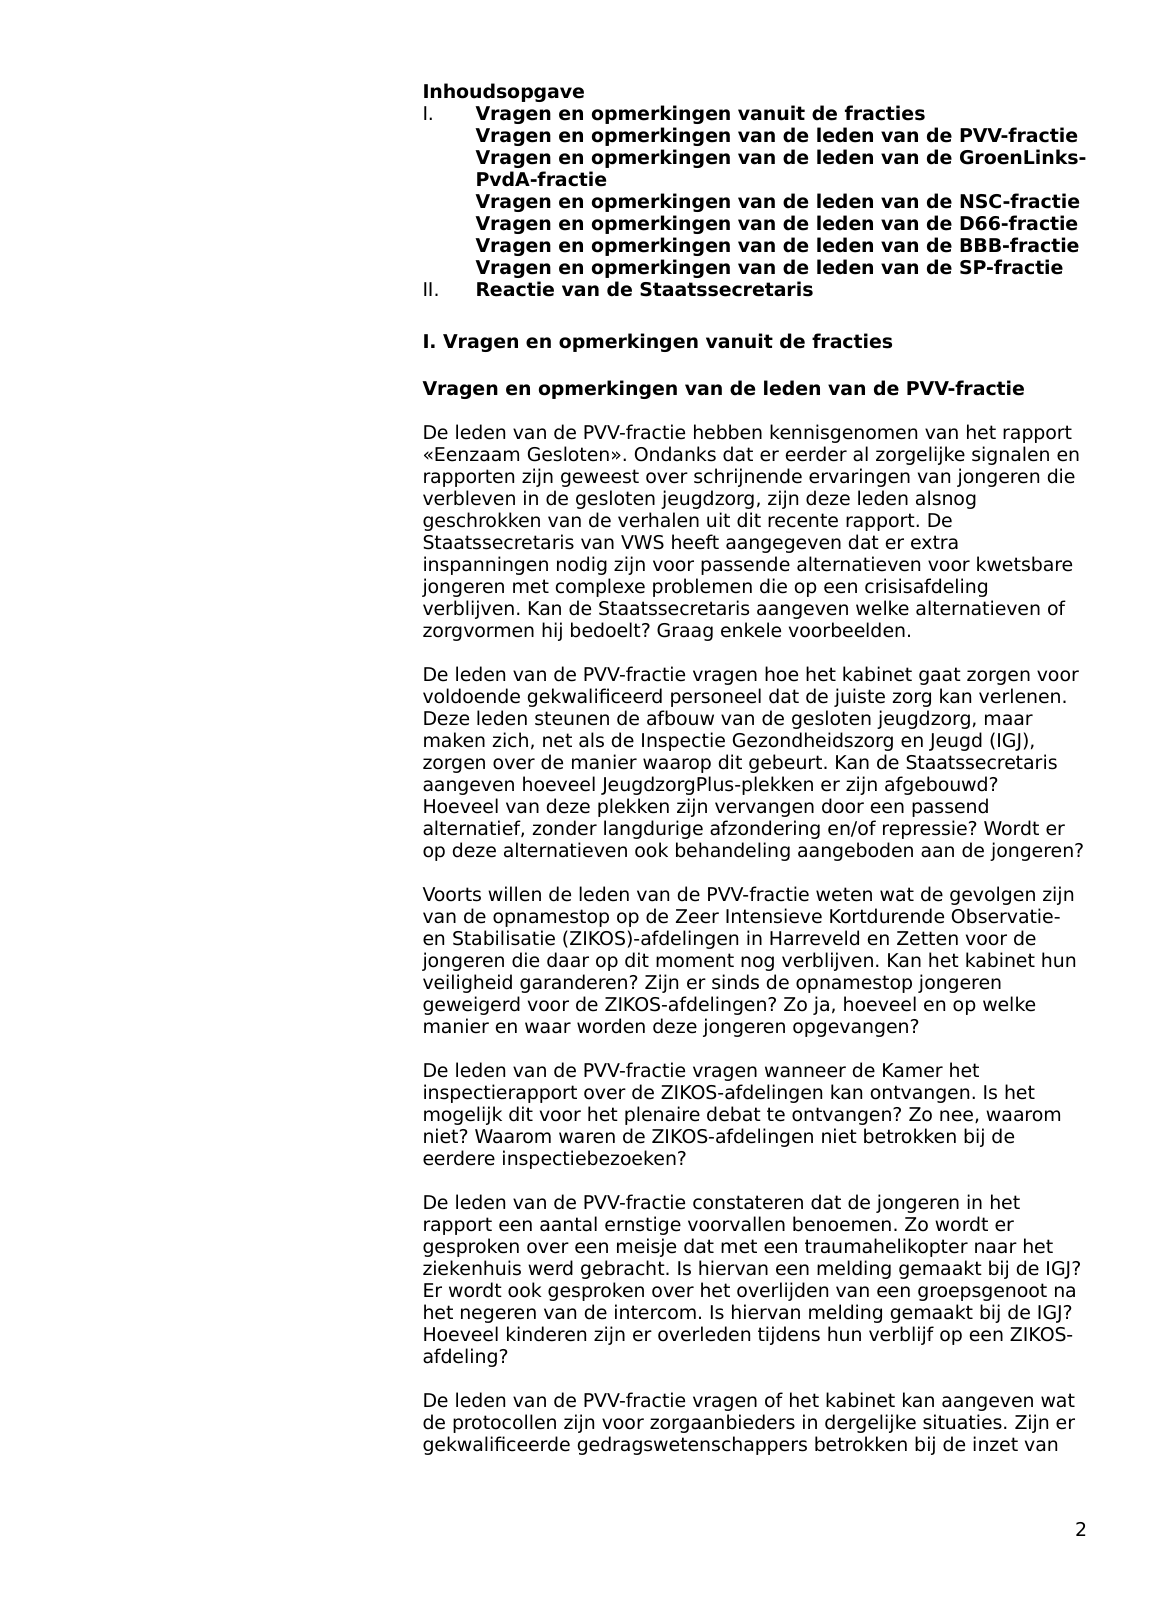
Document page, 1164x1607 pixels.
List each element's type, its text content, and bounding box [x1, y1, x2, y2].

text Voorts willen de leden van de PVV-fractie weten wat de gevolgen zijn van de opnamestop op de Zeer Intensieve Kortdurende Observatie- en Stabilisatie (ZIKOS)-afdelingen in Harreveld en Zetten voor de jongeren die daar op dit moment nog verblijven. Kan het kabinet hun veiligheid garanderen? Zijn er sinds de opnamestop jongeren geweigerd voor de ZIKOS-afdelingen? Zo ja, hoeveel en op welke manier en waar worden deze jongeren opgevangen? [422, 884, 1087, 1038]
text Vragen en opmerkingen van de leden van de SP-fractie [475, 257, 1087, 279]
text I. Vragen en opmerkingen vanuit de fracties [422, 103, 1087, 125]
text De leden van de PVV-fractie vragen hoe het kabinet gaat zorgen voor voldoende gekwalificeerd personeel dat de juiste zorg kan verlenen. Deze leden steunen de afbouw van de gesloten jeugdzorg, maar maken zich, net als de Inspectie Gezondheidszorg en Jeugd (IGJ), zorgen over de manier waarop dit gebeurt. Kan de Staatssecretaris aangeven hoeveel JeugdzorgPlus-plekken er zijn afgebouwd? [422, 664, 1087, 796]
text Vragen en opmerkingen van de leden van de GroenLinks-PvdA-fractie [475, 147, 1087, 191]
text Vragen en opmerkingen van de leden van de NSC-fractie [475, 191, 1087, 213]
text De leden van de PVV-fractie vragen of het kabinet kan aangeven wat de protocollen zijn voor zorgaanbieders in dergelijke situaties. Zijn er gekwalificeerde gedragswetenschappers betrokken bij de inzet van [422, 1390, 1087, 1456]
text Vragen en opmerkingen van de leden van de PVV-fractie [475, 125, 1087, 147]
subtitle Vragen en opmerkingen van de leden van de PVV-fractie [422, 378, 1087, 400]
text Vragen en opmerkingen van de leden van de BBB-fractie [475, 235, 1087, 257]
subtitle I. Vragen en opmerkingen vanuit de fracties [422, 331, 1087, 353]
text Vragen en opmerkingen van de leden van de D66-fractie [475, 213, 1087, 235]
text De leden van de PVV-fractie constateren dat de jongeren in het rapport een aantal ernstige voorvallen benoemen. Zo wordt er gesproken over een meisje dat met een traumahelikopter naar het ziekenhuis werd gebracht. Is hiervan een melding gemaakt bij de IGJ? Er wordt ook gesproken over het overlijden van een groepsgenoot na het negeren van de intercom. Is hiervan melding gemaakt bij de IGJ? Hoeveel kinderen zijn er overleden tijdens hun verblijf op een ZIKOS-afdeling? [422, 1192, 1087, 1368]
text De leden van de PVV-fractie vragen wanneer de Kamer het inspectierapport over de ZIKOS-afdelingen kan ontvangen. Is het mogelijk dit voor het plenaire debat te ontvangen? Zo nee, waarom niet? Waarom waren de ZIKOS-afdelingen niet betrokken bij de eerdere inspectiebezoeken? [422, 1060, 1087, 1170]
subtitle Inhoudsopgave [422, 81, 1087, 103]
text II. Reactie van de Staatssecretaris [422, 279, 1087, 301]
text De leden van de PVV-fractie hebben kennisgenomen van het rapport «Eenzaam Gesloten». Ondanks dat er eerder al zorgelijke signalen en rapporten zijn geweest over schrijnende ervaringen van jongeren die verbleven in de gesloten jeugdzorg, zijn deze leden alsnog geschrokken van de verhalen uit dit recente rapport. De Staatssecretaris van VWS heeft aangegeven dat er extra inspanningen nodig zijn voor passende alternatieven voor kwetsbare jongeren met complexe problemen die op een crisisafdeling verblijven. Kan de Staatssecretaris aangeven welke alternatieven of zorgvormen hij bedoelt? Graag enkele voorbeelden. [422, 422, 1087, 642]
text Hoeveel van deze plekken zijn vervangen door een passend alternatief, zonder langdurige afzondering en/of repressie? Wordt er op deze alternatieven ook behandeling aangeboden aan de jongeren? [422, 796, 1087, 862]
